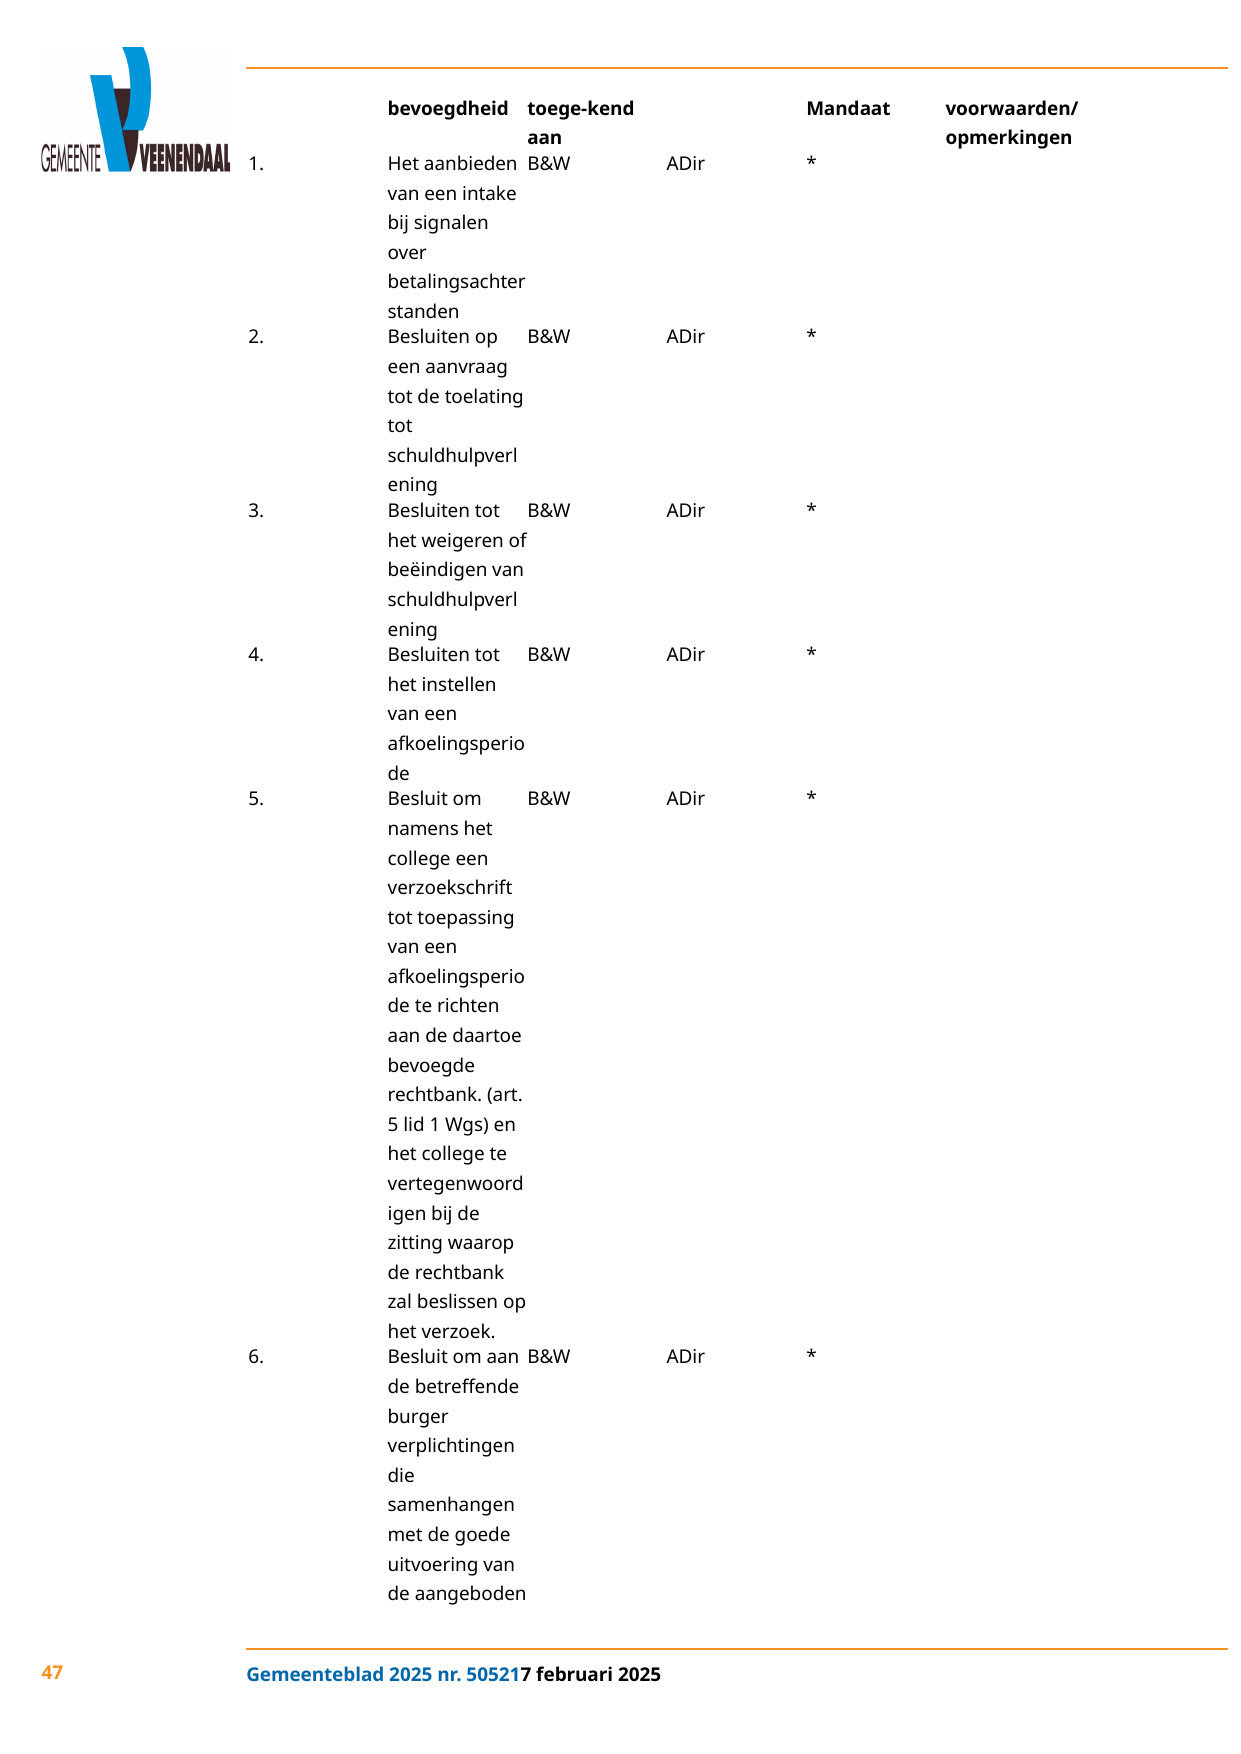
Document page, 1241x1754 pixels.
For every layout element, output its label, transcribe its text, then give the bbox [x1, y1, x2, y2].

table_cell [945, 1344, 1152, 1606]
table_cell [248, 1344, 387, 1606]
table_cell ADir [666, 641, 806, 786]
table_cell ADir [666, 1344, 806, 1606]
table_cell [248, 786, 387, 1344]
table_cell ADir [666, 498, 806, 641]
table_header bevoegdheid [388, 95, 527, 150]
table_cell [248, 150, 387, 324]
table_cell Besluit om aan de betreffende burger verplichtingen die samenhangen met de goede uitvoering van de aangeboden [388, 1344, 527, 1606]
table_cell B&W [527, 498, 666, 641]
table_cell [945, 324, 1152, 497]
table_cell Besluiten tot het weigeren of beëindigen van schuldhulpverlening [388, 498, 527, 641]
table_cell [945, 150, 1152, 324]
table_cell B&W [527, 324, 666, 497]
table_cell * [806, 498, 945, 641]
table_cell Besluiten op een aanvraag tot de toelating tot schuldhulpverlening [388, 324, 527, 497]
table_cell B&W [527, 786, 666, 1344]
table_cell * [806, 324, 945, 497]
table_cell [945, 641, 1152, 786]
table_header voorwaarden/ opmerkingen [945, 95, 1152, 150]
table_header toege-kend aan [527, 95, 666, 150]
picture [41, 47, 130, 172]
table_cell [248, 498, 387, 641]
table_cell Besluiten tot het instellen van een afkoelingsperiode [388, 641, 527, 786]
table_header Mandaat [806, 95, 945, 150]
table_cell * [806, 641, 945, 786]
table_header [248, 95, 387, 150]
table_cell * [806, 786, 945, 1344]
table_cell ADir [666, 786, 806, 1344]
table_cell [248, 641, 387, 786]
table_cell B&W [527, 641, 666, 786]
table_cell Besluit om namens het college een verzoekschrift tot toepassing van een afkoelingsperiode te richten aan de daartoe bevoegde rechtbank. (art. 5 lid 1 Wgs) en het college te vertegenwoordigen bij de zitting waarop de rechtbank zal beslissen op het verzoek. [388, 786, 527, 1344]
table_cell [248, 324, 387, 497]
table_cell Het aanbieden van een intake bij signalen over betalingsachterstanden [388, 150, 527, 324]
table_cell ADir [666, 324, 806, 497]
table_cell [945, 786, 1152, 1344]
table_cell * [806, 150, 945, 324]
table_header [666, 95, 806, 150]
picture [123, 47, 231, 172]
table_cell [945, 498, 1152, 641]
table_cell B&W [527, 150, 666, 324]
table_cell ADir [666, 150, 806, 324]
table_cell * [806, 1344, 945, 1606]
table_cell B&W [527, 1344, 666, 1606]
